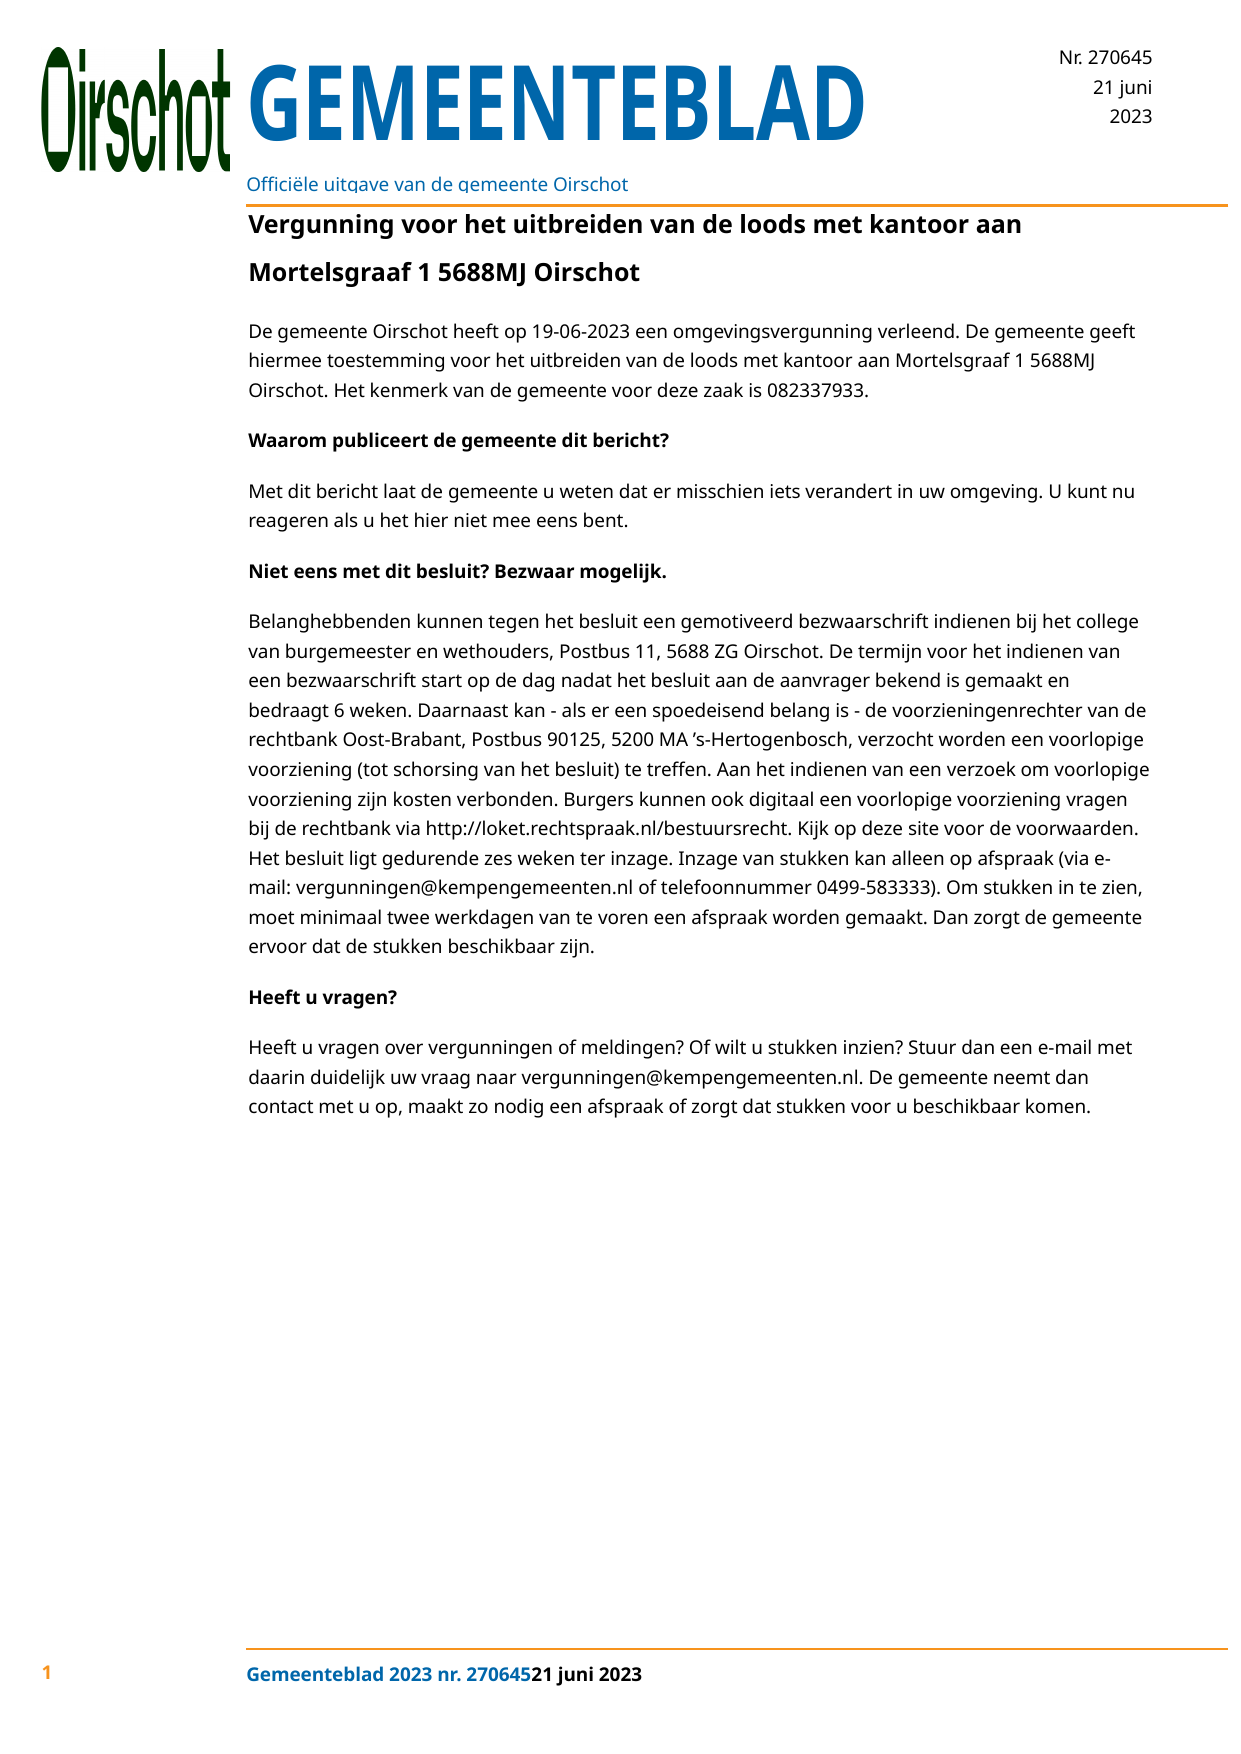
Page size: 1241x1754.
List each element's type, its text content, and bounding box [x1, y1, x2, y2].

text Heeft u vragen over vergunningen of meldingen? Of wilt u stukken inzien? Stuur dan een e-mail met daarin duidelijk uw vraag naar vergunningen@kempengemeenten.nl. De gemeente neemt dan contact met u op, maakt zo nodig een afspraak of zorgt dat stukken voor u beschikbaar komen. [248, 1034, 1152, 1119]
text De gemeente Oirschot heeft op 19-06-2023 een omgevingsvergunning verleend. De gemeente geeft hiermee toestemming voor het uitbreiden van de loods met kantoor aan Mortelsgraaf 1 5688MJ Oirschot. Het kenmerk van de gemeente voor deze zaak is 082337933. [248, 318, 1152, 403]
text Belanghebbenden kunnen tegen het besluit een gemotiveerd bezwaarschrift indienen bij het college van burgemeester en wethouders, Postbus 11, 5688 ZG Oirschot. De termijn voor het indienen van een bezwaarschrift start op de dag nadat het besluit aan de aanvrager bekend is gemaakt en bedraagt 6 weken. Daarnaast kan - als er een spoedeisend belang is - de voorzieningenrechter van de rechtbank Oost-Brabant, Postbus 90125, 5200 MA ’s-Hertogenbosch, verzocht worden een voorlopige voorziening (tot schorsing van het besluit) te treffen. Aan het indienen van een verzoek om voorlopige voorziening zijn kosten verbonden. Burgers kunnen ook digitaal een voorlopige voorziening vragen bij de rechtbank via http://loket.rechtspraak.nl/bestuursrecht. Kijk op deze site voor de voorwaarden. Het besluit ligt gedurende zes weken ter inzage. Inzage van stukken kan alleen op afspraak (via e-mail: vergunningen@kempengemeenten.nl of telefoonnummer 0499-583333). Om stukken in te zien, moet minimaal twee werkdagen van te voren een afspraak worden gemaakt. Dan zorgt de gemeente ervoor dat de stukken beschikbaar zijn. [248, 608, 1152, 959]
text Waarom publiceert de gemeente dit bericht? [248, 427, 1152, 453]
text Vergunning voor het uitbreiden van de loods met kantoor aan Mortelsgraaf 1 5688MJ Oirschot [248, 207, 1152, 288]
picture [41, 47, 231, 172]
text Heeft u vragen? [248, 984, 1152, 1010]
text Met dit bericht laat de gemeente u weten dat er misschien iets verandert in uw omgeving. U kunt nu reageren als u het hier niet mee eens bent. [248, 478, 1152, 533]
text Niet eens met dit besluit? Bezwaar mogelijk. [248, 558, 1152, 584]
